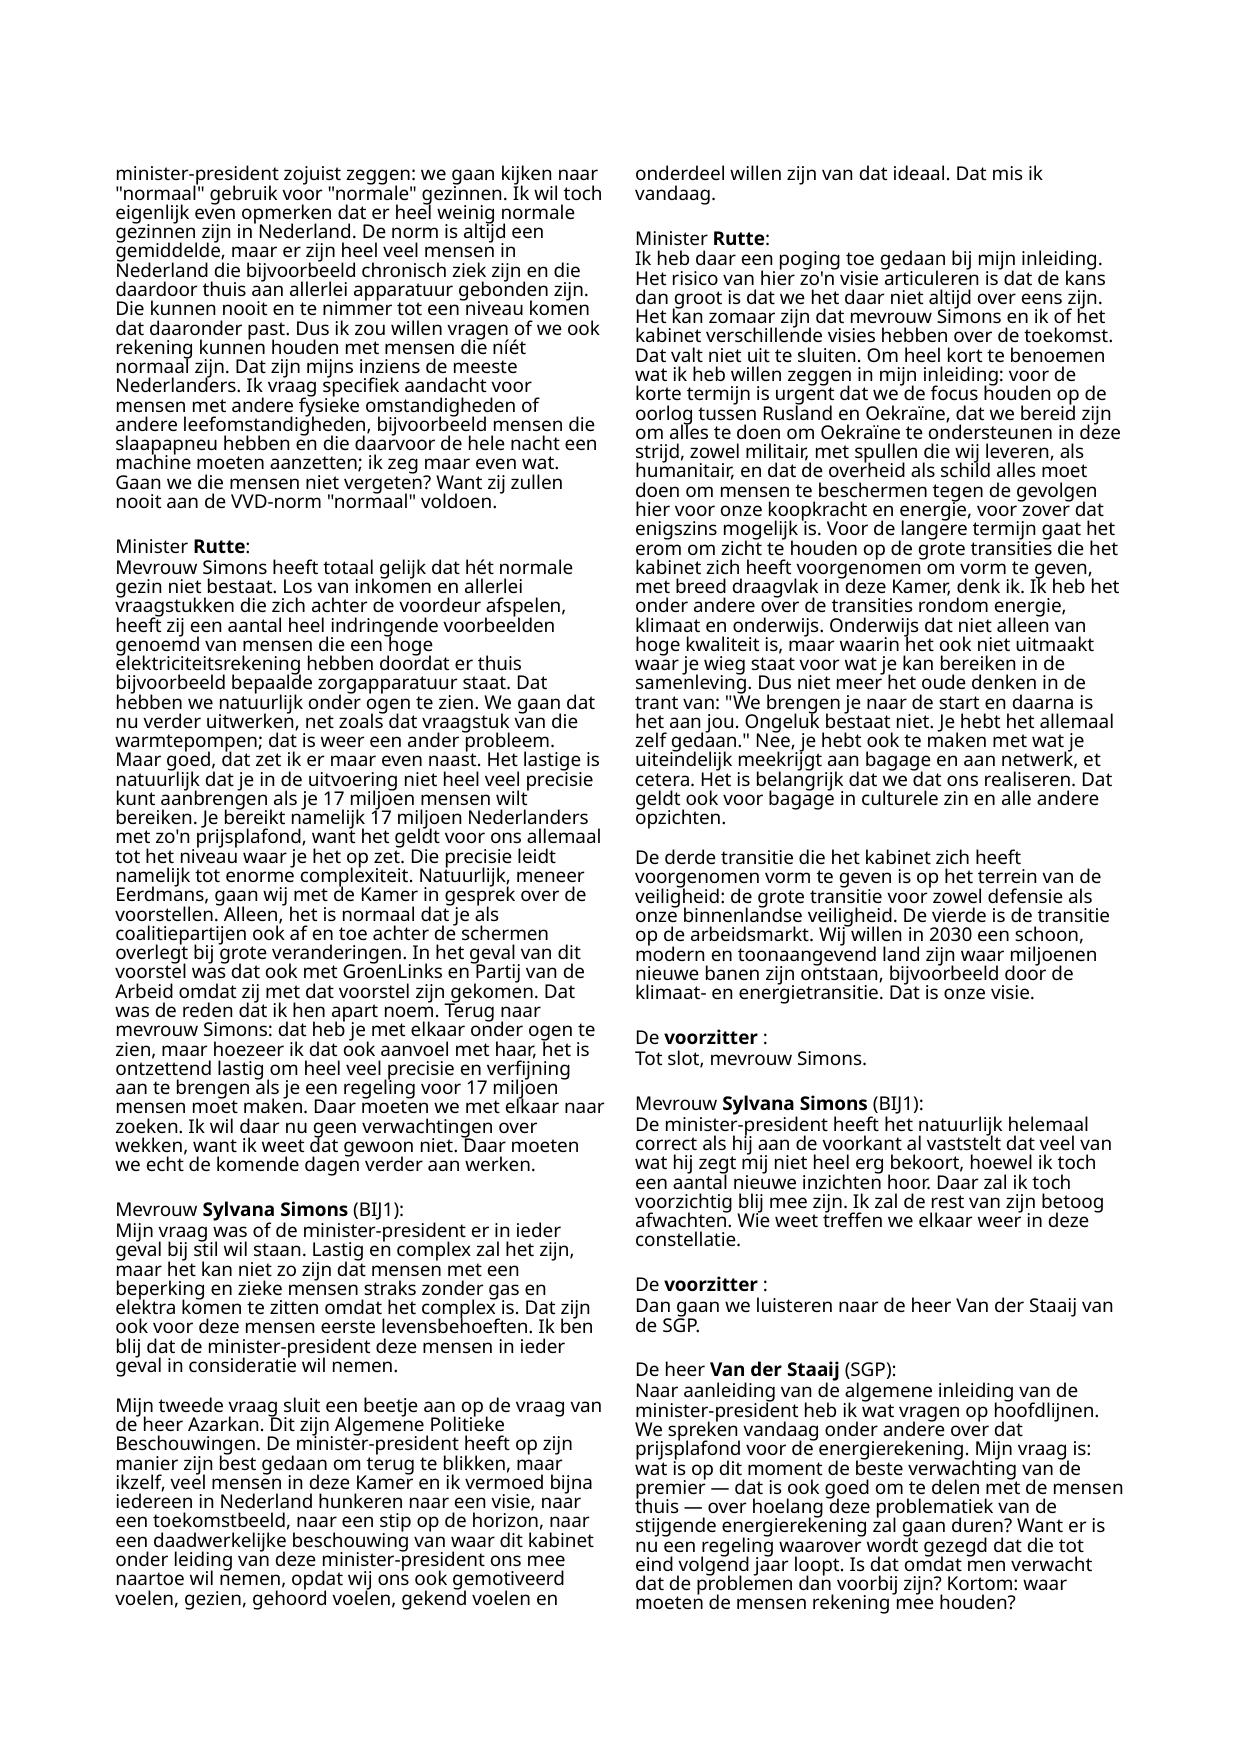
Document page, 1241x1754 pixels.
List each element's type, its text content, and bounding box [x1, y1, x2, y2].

text Mevrouw Simons heeft totaal gelijk dat hét normale gezin niet bestaat. Los van inkomen en allerlei vraagstukken die zich achter de voordeur afspelen, heeft zij een aantal heel indringende voorbeelden genoemd van mensen die een hoge elektriciteitsrekening hebben doordat er thuis bijvoorbeeld bepaalde zorgapparatuur staat. Dat hebben we natuurlijk onder ogen te zien. We gaan dat nu verder uitwerken, net zoals dat vraagstuk van die warmtepompen; dat is weer een ander probleem. Maar goed, dat zet ik er maar even naast. Het lastige is natuurlijk dat je in de uitvoering niet heel veel precisie kunt aanbrengen als je 17 miljoen mensen wilt bereiken. Je bereikt namelijk 17 miljoen Nederlanders met zo'n prijsplafond, want het geldt voor ons allemaal tot het niveau waar je het op zet. Die precisie leidt namelijk tot enorme complexiteit. Natuurlijk, meneer Eerdmans, gaan wij met de Kamer in gesprek over de voorstellen. Alleen, het is normaal dat je als coalitiepartijen ook af en toe achter de schermen overlegt bij grote veranderingen. In het geval van dit voorstel was dat ook met GroenLinks en Partij van de Arbeid omdat zij met dat voorstel zijn gekomen. Dat was de reden dat ik hen apart noem. Terug naar mevrouw Simons: dat heb je met elkaar onder ogen te zien, maar hoezeer ik dat ook aanvoel met haar, het is ontzettend lastig om heel veel precisie en verfijning aan te brengen als je een regeling voor 17 miljoen mensen moet maken. Daar moeten we met elkaar naar zoeken. Ik wil daar nu geen verwachtingen over wekken, want ik weet dat gewoon niet. Daar moeten we echt de komende dagen verder aan werken. [115, 559, 605, 1175]
text Mijn tweede vraag sluit een beetje aan op de vraag van de heer Azarkan. Dit zijn Algemene Politieke Beschouwingen. De minister-president heeft op zijn manier zijn best gedaan om terug te blikken, maar ikzelf, veel mensen in deze Kamer en ik vermoed bijna iedereen in Nederland hunkeren naar een visie, naar een toekomstbeeld, naar een stip op de horizon, naar een daadwerkelijke beschouwing van waar dit kabinet onder leiding van deze minister-president ons mee naartoe wil nemen, opdat wij ons ook gemotiveerd voelen, gezien, gehoord voelen, gekend voelen en [115, 1397, 605, 1609]
text De minister-president heeft het natuurlijk helemaal correct als hij aan de voorkant al vaststelt dat veel van wat hij zegt mij niet heel erg bekoort, hoewel ik toch een aantal nieuwe inzichten hoor. Daar zal ik toch voorzichtig blij mee zijn. Ik zal de rest van zijn betoog afwachten. Wie weet treffen we elkaar weer in deze constellatie. [635, 1116, 1125, 1251]
text Naar aanleiding van de algemene inleiding van de minister-president heb ik wat vragen op hoofdlijnen. We spreken vandaag onder andere over dat prijsplafond voor de energierekening. Mijn vraag is: wat is op dit moment de beste verwachting van de premier — dat is ook goed om te delen met de mensen thuis — over hoelang deze problematiek van de stijgende energierekening zal gaan duren? Want er is nu een regeling waarover wordt gezegd dat die tot eind volgend jaar loopt. Is dat omdat men verwacht dat de problemen dan voorbij zijn? Kortom: waar moeten de mensen rekening mee houden? [635, 1382, 1125, 1614]
text onderdeel willen zijn van dat ideaal. Dat mis ik vandaag. [635, 165, 1125, 204]
text Mijn vraag was of de minister-president er in ieder geval bij stil wil staan. Lastig en complex zal het zijn, maar het kan niet zo zijn dat mensen met een beperking en zieke mensen straks zonder gas en elektra komen te zitten omdat het complex is. Dat zijn ook voor deze mensen eerste levensbehoeften. Ik ben blij dat de minister-president deze mensen in ieder geval in consideratie wil nemen. [115, 1222, 605, 1376]
text Mevrouw Sylvana Simons (BIJ1): [115, 1196, 605, 1222]
text Dan gaan we luisteren naar de heer Van der Staaij van de SGP. [635, 1297, 1125, 1336]
text De voorzitter : [635, 1272, 1125, 1297]
text minister-president zojuist zeggen: we gaan kijken naar "normaal" gebruik voor "normale" gezinnen. Ik wil toch eigenlijk even opmerken dat er heel weinig normale gezinnen zijn in Nederland. De norm is altijd een gemiddelde, maar er zijn heel veel mensen in Nederland die bijvoorbeeld chronisch ziek zijn en die daardoor thuis aan allerlei apparatuur gebonden zijn. Die kunnen nooit en te nimmer tot een niveau komen dat daaronder past. Dus ik zou willen vragen of we ook rekening kunnen houden met mensen die níét normaal zijn. Dat zijn mijns inziens de meeste Nederlanders. Ik vraag specifiek aandacht voor mensen met andere fysieke omstandigheden of andere leefomstandigheden, bijvoorbeeld mensen die slaapapneu hebben en die daarvoor de hele nacht een machine moeten aanzetten; ik zeg maar even wat. Gaan we die mensen niet vergeten? Want zij zullen nooit aan de VVD-norm "normaal" voldoen. [115, 165, 605, 512]
text Ik heb daar een poging toe gedaan bij mijn inleiding. Het risico van hier zo'n visie articuleren is dat de kans dan groot is dat we het daar niet altijd over eens zijn. Het kan zomaar zijn dat mevrouw Simons en ik of het kabinet verschillende visies hebben over de toekomst. Dat valt niet uit te sluiten. Om heel kort te benoemen wat ik heb willen zeggen in mijn inleiding: voor de korte termijn is urgent dat we de focus houden op de oorlog tussen Rusland en Oekraïne, dat we bereid zijn om alles te doen om Oekraïne te ondersteunen in deze strijd, zowel militair, met spullen die wij leveren, als humanitair, en dat de overheid als schild alles moet doen om mensen te beschermen tegen de gevolgen hier voor onze koopkracht en energie, voor zover dat enigszins mogelijk is. Voor de langere termijn gaat het erom om zicht te houden op de grote transities die het kabinet zich heeft voorgenomen om vorm te geven, met breed draagvlak in deze Kamer, denk ik. Ik heb het onder andere over de transities rondom energie, klimaat en onderwijs. Onderwijs dat niet alleen van hoge kwaliteit is, maar waarin het ook niet uitmaakt waar je wieg staat voor wat je kan bereiken in de samenleving. Dus niet meer het oude denken in de trant van: "We brengen je naar de start en daarna is het aan jou. Ongeluk bestaat niet. Je hebt het allemaal zelf gedaan." Nee, je hebt ook te maken met wat je uiteindelijk meekrijgt aan bagage en aan netwerk, et cetera. Het is belangrijk dat we dat ons realiseren. Dat geldt ook voor bagage in culturele zin en alle andere opzichten. [635, 250, 1125, 828]
text De heer Van der Staaij (SGP): [635, 1357, 1125, 1382]
text Minister Rutte: [115, 533, 605, 559]
text Mevrouw Sylvana Simons (BIJ1): [635, 1090, 1125, 1116]
text De voorzitter : [635, 1024, 1125, 1050]
text De derde transitie die het kabinet zich heeft voorgenomen vorm te geven is op het terrein van de veiligheid: de grote transitie voor zowel defensie als onze binnenlandse veiligheid. De vierde is de transitie op de arbeidsmarkt. Wij willen in 2030 een schoon, modern en toonaangevend land zijn waar miljoenen nieuwe banen zijn ontstaan, bijvoorbeeld door de klimaat- en energietransitie. Dat is onze visie. [635, 849, 1125, 1003]
text Tot slot, mevrouw Simons. [635, 1050, 1125, 1069]
text Minister Rutte: [635, 225, 1125, 250]
